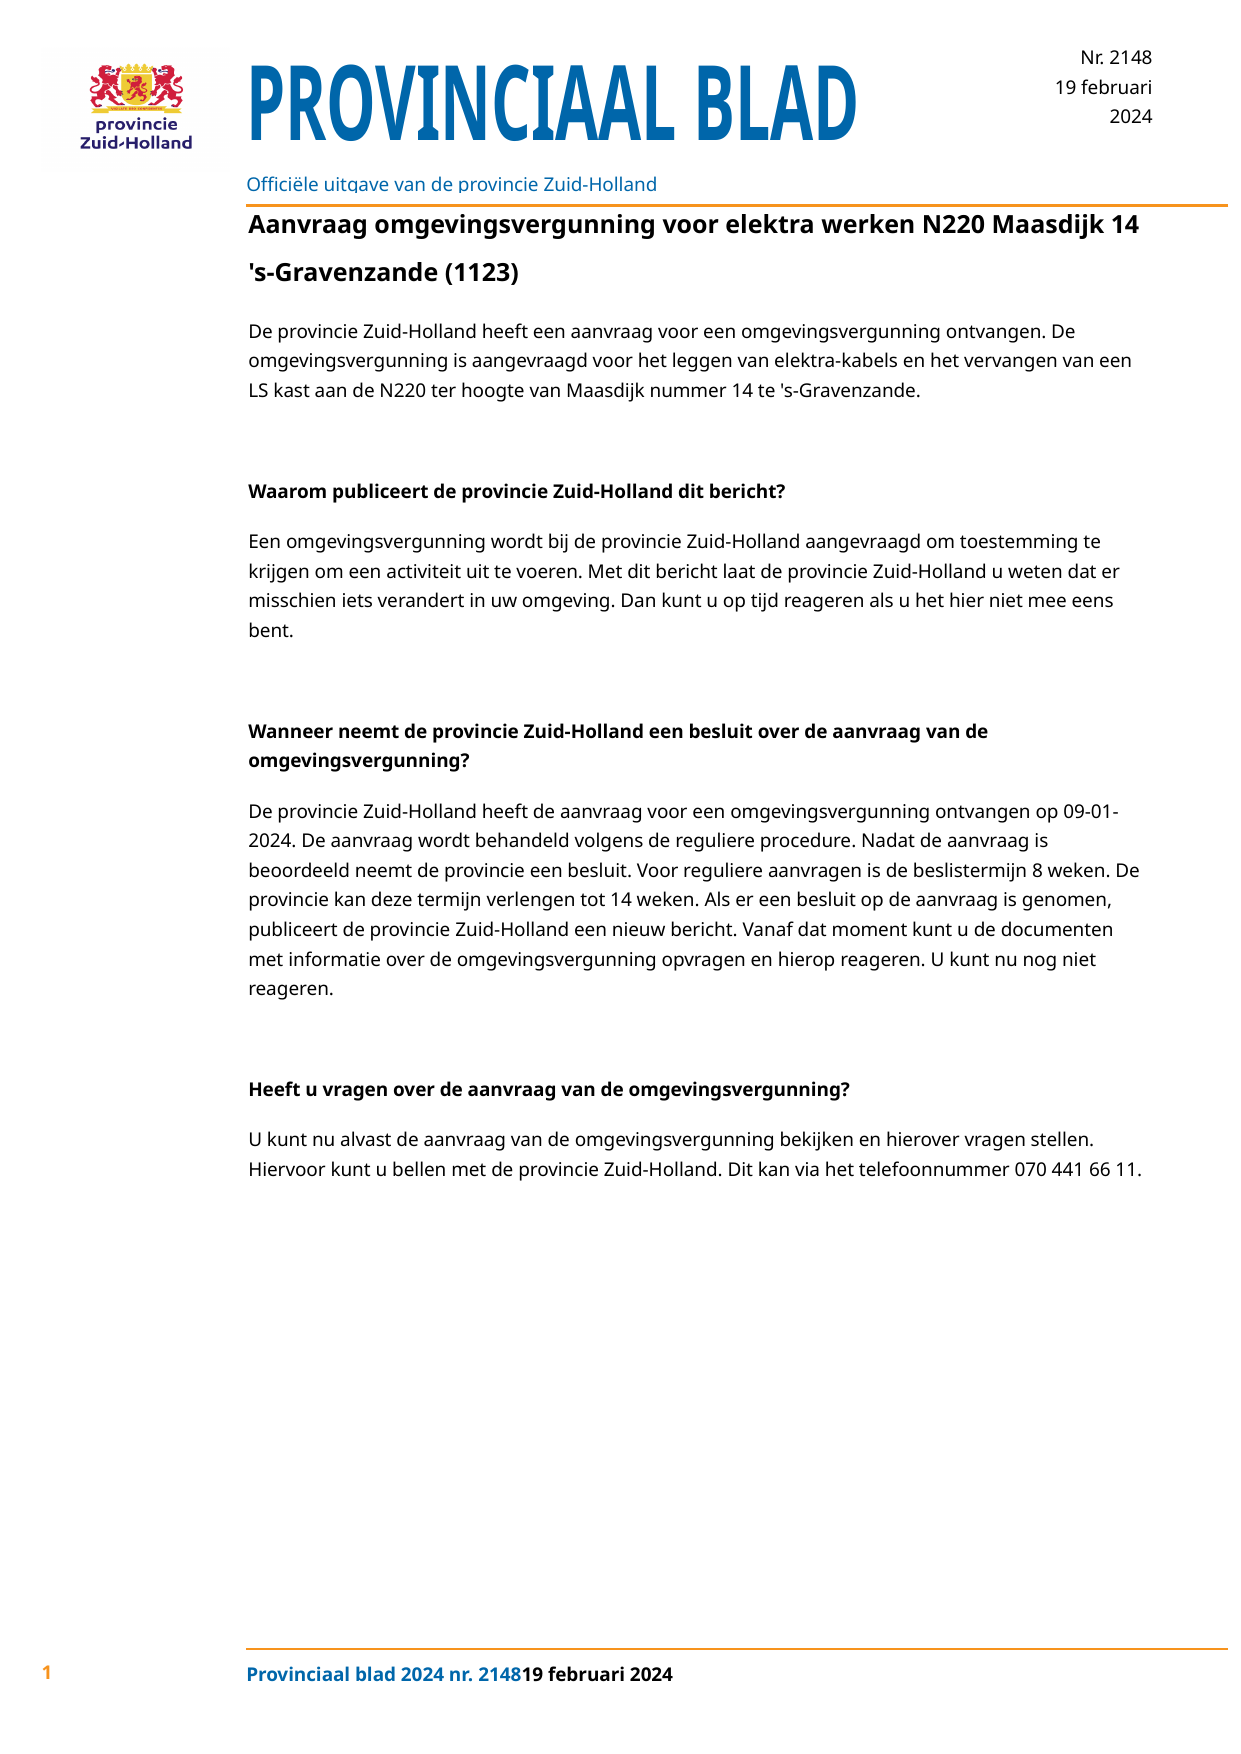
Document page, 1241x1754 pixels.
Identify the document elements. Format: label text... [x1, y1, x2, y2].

text Wanneer neemt de provincie Zuid-Holland een besluit over de aanvraag van de omgevingsvergunning? [248, 718, 1152, 773]
text Waarom publiceert de provincie Zuid-Holland dit bericht? [248, 478, 1152, 504]
text Heeft u vragen over de aanvraag van de omgevingsvergunning? [248, 1076, 1152, 1102]
text De provincie Zuid-Holland heeft de aanvraag voor een omgevingsvergunning ontvangen op 09-01-2024. De aanvraag wordt behandeld volgens de reguliere procedure. Nadat de aanvraag is beoordeeld neemt de provincie een besluit. Voor reguliere aanvragen is de beslistermijn 8 weken. De provincie kan deze termijn verlengen tot 14 weken. Als er een besluit op de aanvraag is genomen, publiceert de provincie Zuid-Holland een nieuw bericht. Vanaf dat moment kunt u de documenten met informatie over de omgevingsvergunning opvragen en hierop reageren. U kunt nu nog niet reageren. [248, 798, 1152, 1001]
text Een omgevingsvergunning wordt bij de provincie Zuid-Holland aangevraagd om toestemming te krijgen om een activiteit uit te voeren. Met dit bericht laat de provincie Zuid-Holland u weten dat er misschien iets verandert in uw omgeving. Dan kunt u op tijd reageren als u het hier niet mee eens bent. [248, 528, 1152, 643]
text De provincie Zuid-Holland heeft een aanvraag voor een omgevingsvergunning ontvangen. De omgevingsvergunning is aangevraagd voor het leggen van elektra-kabels en het vervangen van een LS kast aan de N220 ter hoogte van Maasdijk nummer 14 te 's-Gravenzande. [248, 318, 1152, 403]
picture [41, 47, 231, 172]
text Aanvraag omgevingsvergunning voor elektra werken N220 Maasdijk 14 's-Gravenzande (1123) [248, 207, 1152, 288]
text U kunt nu alvast de aanvraag van de omgevingsvergunning bekijken en hierover vragen stellen. Hiervoor kunt u bellen met de provincie Zuid-Holland. Dit kan via het telefoonnummer 070 441 66 11. [248, 1127, 1152, 1182]
